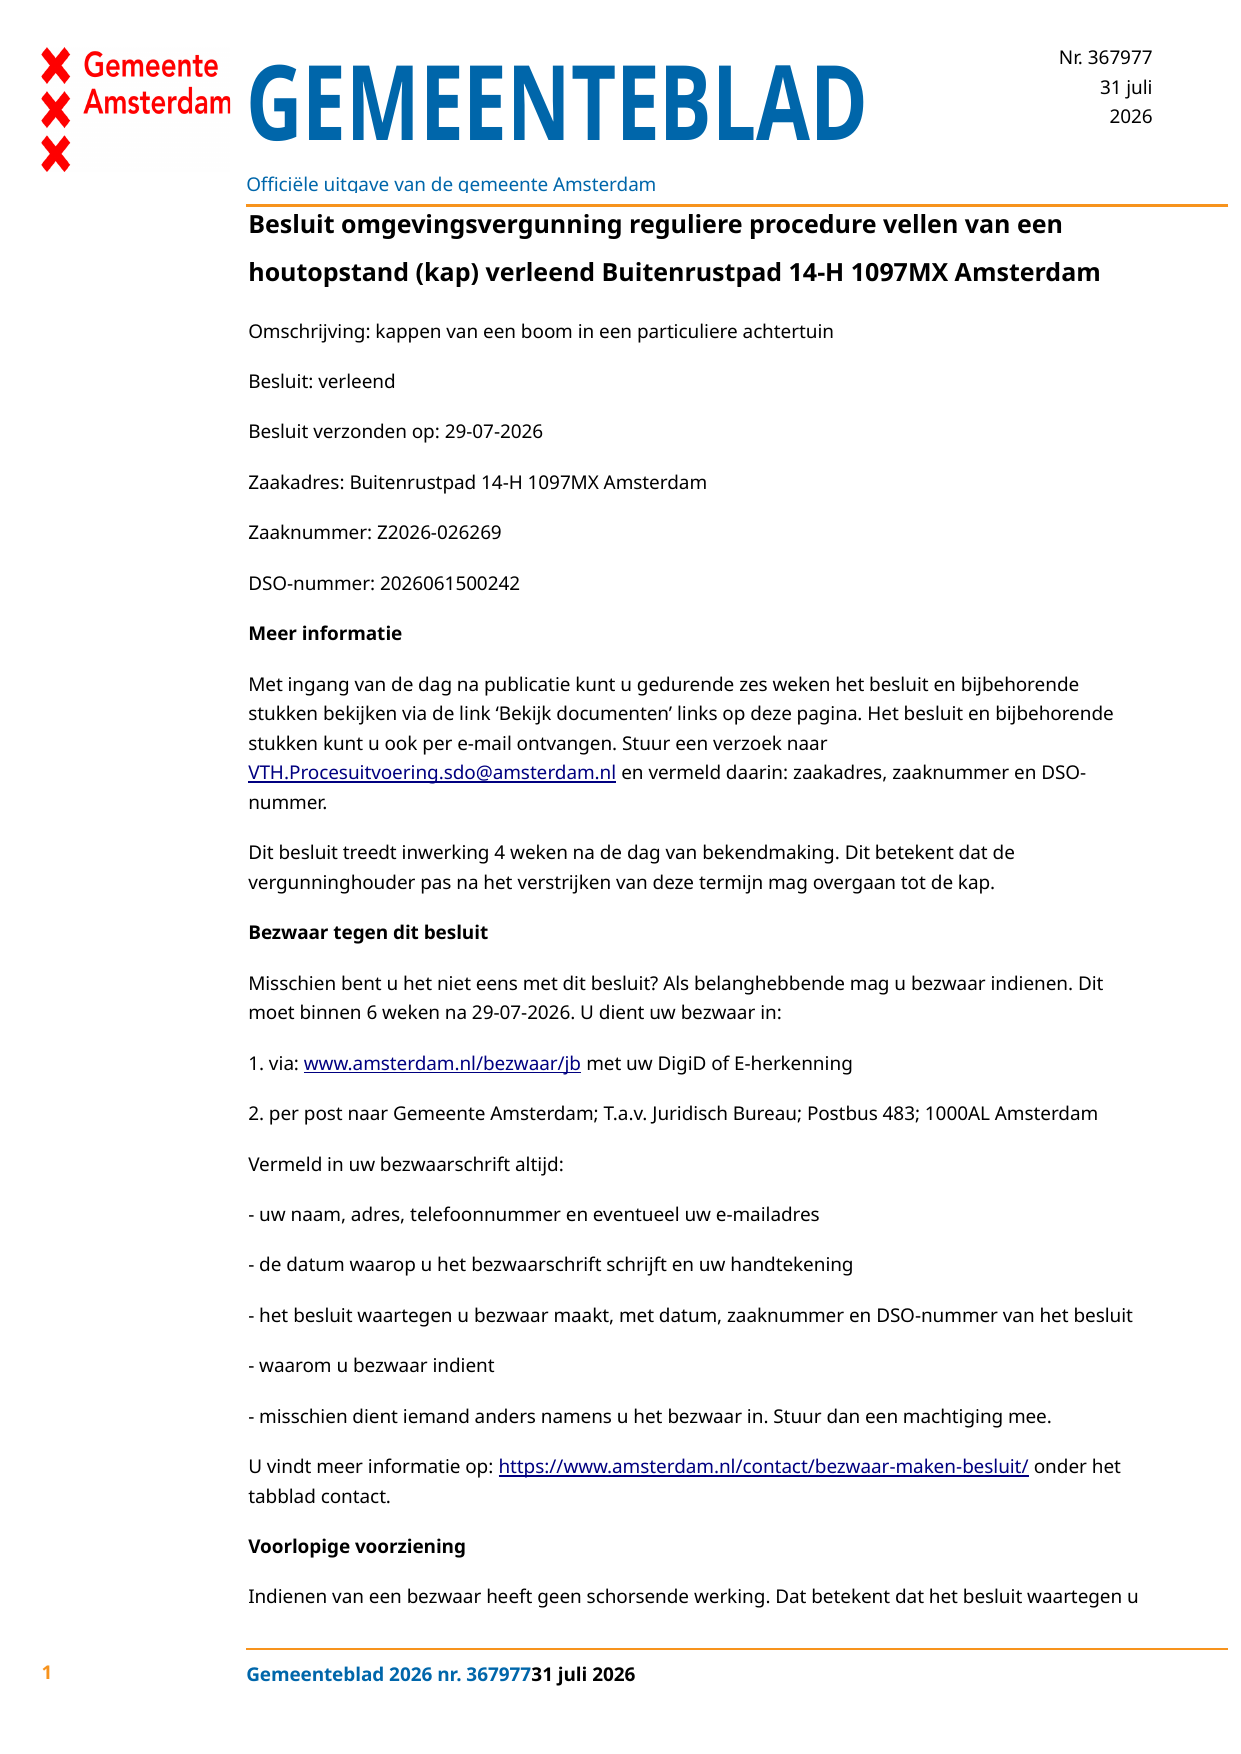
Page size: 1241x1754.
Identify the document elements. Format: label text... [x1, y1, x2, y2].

text Zaakadres: Buitenrustpad 14-H 1097MX Amsterdam [248, 469, 1152, 495]
text U vindt meer informatie op: https://www.amsterdam.nl/contact/bezwaar-maken-besluit/ onder het tabblad contact. [248, 1453, 1152, 1509]
text Met ingang van de dag na publicatie kunt u gedurende zes weken het besluit en bijbehorende stukken bekijken via de link ‘Bekijk documenten’ links op deze pagina. Het besluit en bijbehorende stukken kunt u ook per e-mail ontvangen. Stuur een verzoek naar VTH.Procesuitvoering.sdo@amsterdam.nl en vermeld daarin: zaakadres, zaaknummer en DSO-nummer. [248, 671, 1152, 815]
picture [41, 47, 231, 172]
text Bezwaar tegen dit besluit [248, 919, 1152, 945]
text 2. per post naar Gemeente Amsterdam; T.a.v. Juridisch Bureau; Postbus 483; 1000AL Amsterdam [248, 1100, 1152, 1126]
text Besluit verzonden op: 29-07-2026 [248, 419, 1152, 444]
text - het besluit waartegen u bezwaar maakt, met datum, zaaknummer en DSO-nummer van het besluit [248, 1302, 1152, 1328]
text Dit besluit treedt inwerking 4 weken na de dag van bekendmaking. Dit betekent dat de vergunninghouder pas na het verstrijken van deze termijn mag overgaan tot de kap. [248, 839, 1152, 895]
text Indienen van een bezwaar heeft geen schorsende werking. Dat betekent dat het besluit waartegen u [248, 1584, 1152, 1609]
text Meer informatie [248, 620, 1152, 646]
text Besluit omgevingsvergunning reguliere procedure vellen van een houtopstand (kap) verleend Buitenrustpad 14-H 1097MX Amsterdam [248, 207, 1152, 288]
text - misschien dient iemand anders namens u het bezwaar in. Stuur dan een machtiging mee. [248, 1403, 1152, 1429]
text - de datum waarop u het bezwaarschrift schrijft en uw handtekening [248, 1252, 1152, 1277]
text DSO-nummer: 2026061500242 [248, 570, 1152, 596]
text Voorlopige voorziening [248, 1533, 1152, 1559]
text - waarom u bezwaar indient [248, 1352, 1152, 1378]
text Zaaknummer: Z2026-026269 [248, 519, 1152, 545]
text Misschien bent u het niet eens met dit besluit? Als belanghebbende mag u bezwaar indienen. Dit moet binnen 6 weken na 29-07-2026. U dient uw bezwaar in: [248, 970, 1152, 1025]
text - uw naam, adres, telefoonnummer en eventueel uw e-mailadres [248, 1201, 1152, 1227]
text Omschrijving: kappen van een boom in een particuliere achtertuin [248, 318, 1152, 344]
text 1. via: www.amsterdam.nl/bezwaar/jb met uw DigiD of E-herkenning [248, 1050, 1152, 1076]
text Vermeld in uw bezwaarschrift altijd: [248, 1151, 1152, 1177]
text Besluit: verleend [248, 368, 1152, 394]
